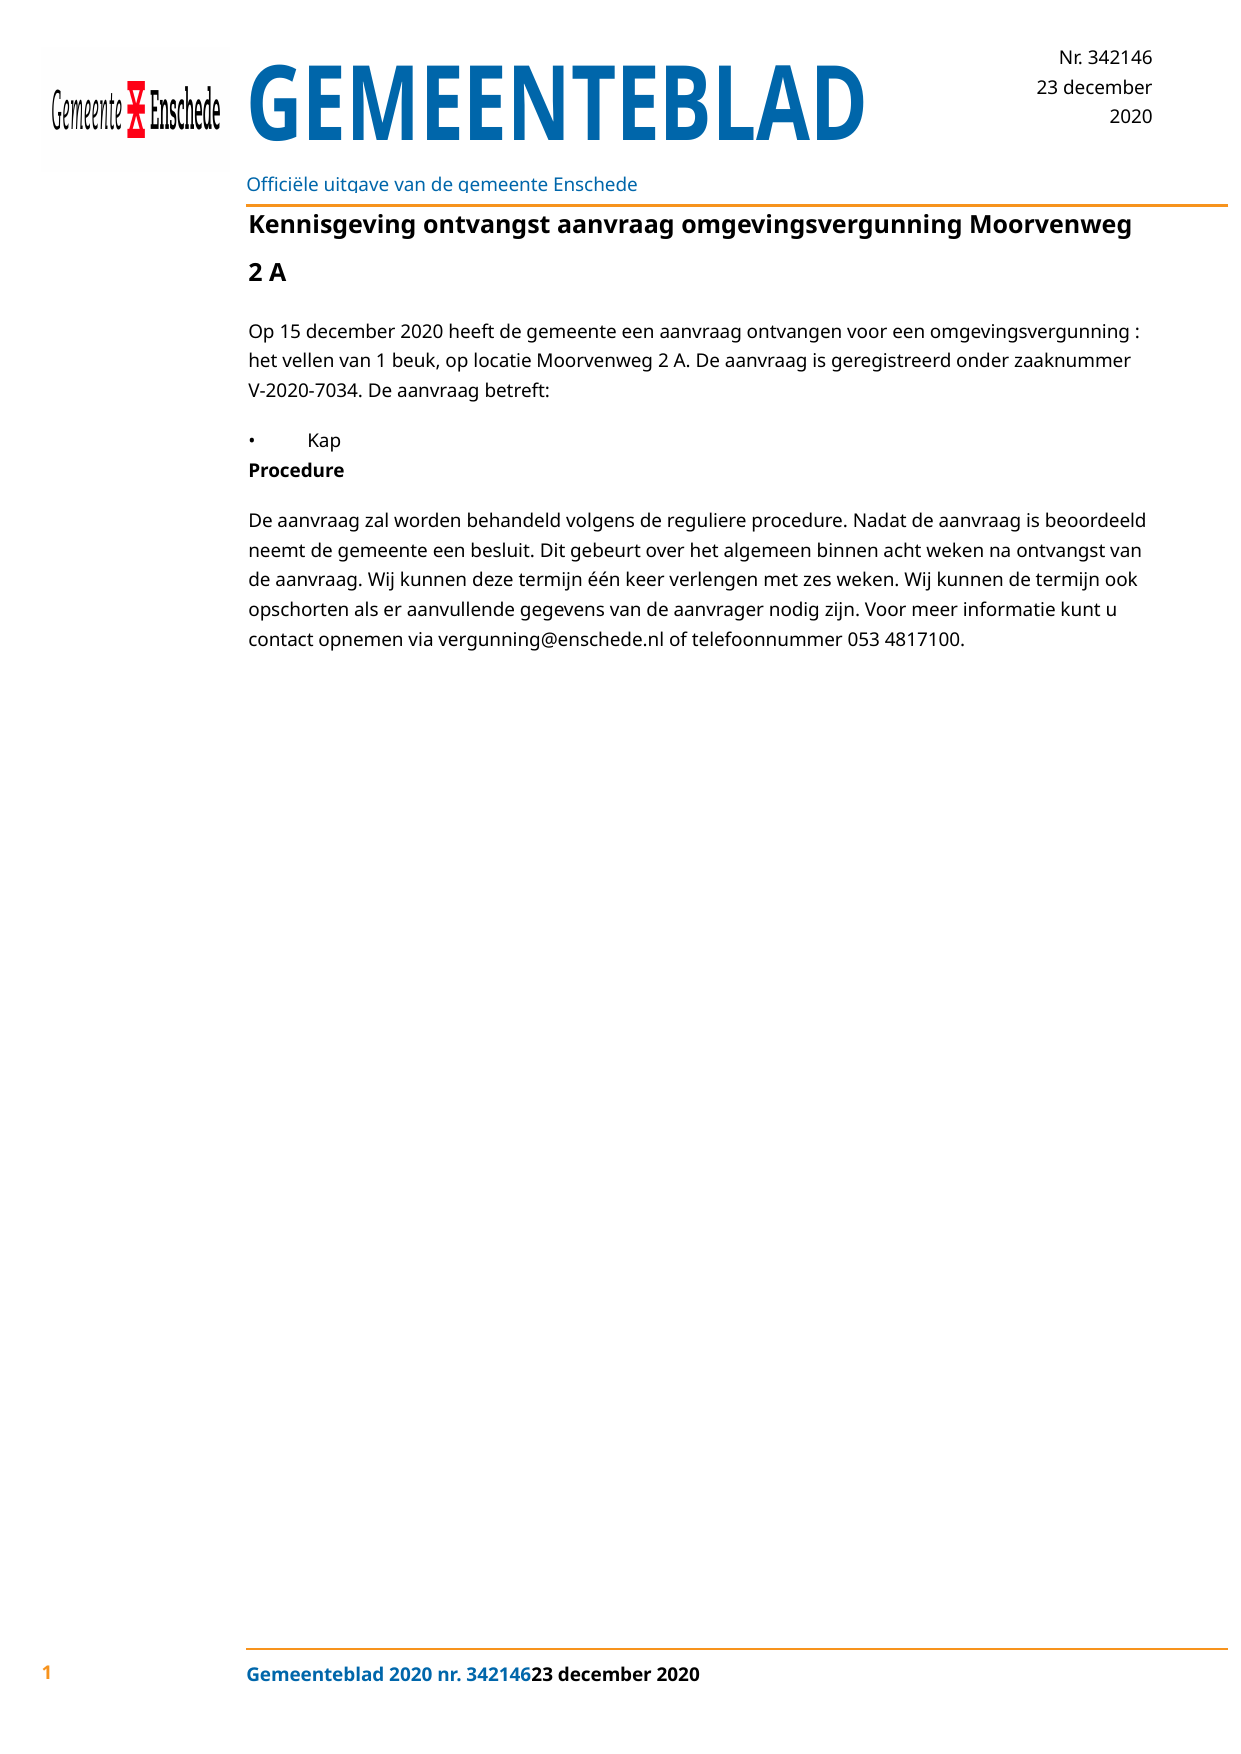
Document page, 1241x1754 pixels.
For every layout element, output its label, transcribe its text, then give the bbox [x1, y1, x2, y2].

text Op 15 december 2020 heeft de gemeente een aanvraag ontvangen voor een omgevingsvergunning : het vellen van 1 beuk, op locatie Moorvenweg 2 A. De aanvraag is geregistreerd onder zaaknummer V-2020-7034. De aanvraag betreft: [248, 318, 1152, 403]
picture [41, 47, 231, 172]
text De aanvraag zal worden behandeld volgens de reguliere procedure. Nadat de aanvraag is beoordeeld neemt de gemeente een besluit. Dit gebeurt over het algemeen binnen acht weken na ontvangst van de aanvraag. Wij kunnen deze termijn één keer verlengen met zes weken. Wij kunnen de termijn ook opschorten als er aanvullende gegevens van de aanvrager nodig zijn. Voor meer informatie kunt u contact opnemen via vergunning@enschede.nl of telefoonnummer 053 4817100. [248, 507, 1152, 652]
text Kennisgeving ontvangst aanvraag omgevingsvergunning Moorvenweg 2 A [248, 207, 1152, 288]
text Procedure [248, 457, 1152, 483]
list Kap [248, 427, 1152, 453]
